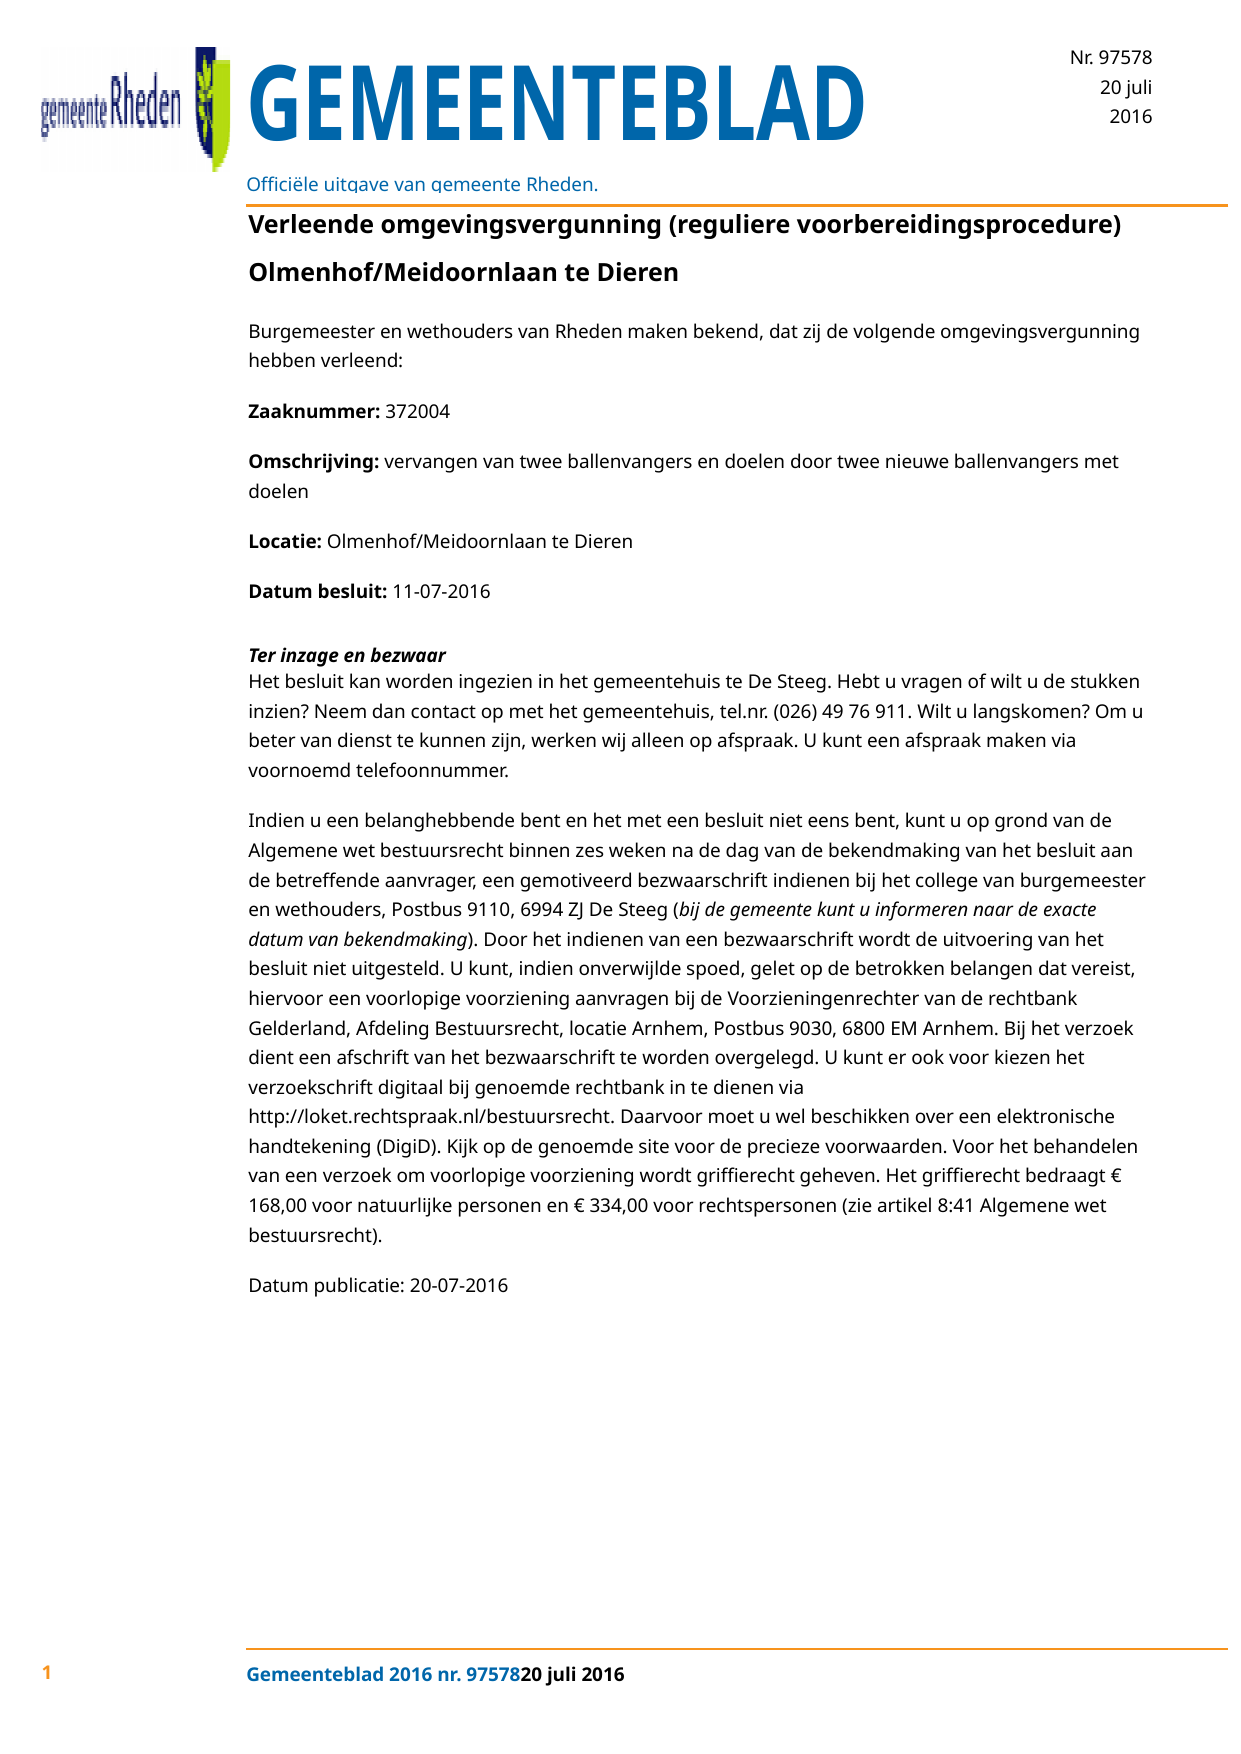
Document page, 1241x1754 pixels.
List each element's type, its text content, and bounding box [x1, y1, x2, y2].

text Indien u een belanghebbende bent en het met een besluit niet eens bent, kunt u op grond van de Algemene wet bestuursrecht binnen zes weken na de dag van de bekendmaking van het besluit aan de betreffende aanvrager, een gemotiveerd bezwaarschrift indienen bij het college van burgemeester en wethouders, Postbus 9110, 6994 ZJ De Steeg (bij de gemeente kunt u informeren naar de exacte datum van bekendmaking). Door het indienen van een bezwaarschrift wordt de uitvoering van het besluit niet uitgesteld. U kunt, indien onverwijlde spoed, gelet op de betrokken belangen dat vereist, hiervoor een voorlopige voorziening aanvragen bij de Voorzieningenrechter van de rechtbank Gelderland, Afdeling Bestuursrecht, locatie Arnhem, Postbus 9030, 6800 EM Arnhem. Bij het verzoek dient een afschrift van het bezwaarschrift te worden overgelegd. U kunt er ook voor kiezen het verzoekschrift digitaal bij genoemde rechtbank in te dienen via http://loket.rechtspraak.nl/bestuursrecht. Daarvoor moet u wel beschikken over een elektronische handtekening (DigiD). Kijk op de genoemde site voor de precieze voorwaarden. Voor het behandelen van een verzoek om voorlopige voorziening wordt griffierecht geheven. Het griffierecht bedraagt € 168,00 voor natuurlijke personen en € 334,00 voor rechtspersonen (zie artikel 8:41 Algemene wet bestuursrecht). [248, 808, 1152, 1247]
text Zaaknummer: 372004 [248, 398, 1152, 424]
text Het besluit kan worden ingezien in het gemeentehuis te De Steeg. Hebt u vragen of wilt u de stukken inzien? Neem dan contact op met het gemeentehuis, tel.nr. (026) 49 76 911. Wilt u langskomen? Om u beter van dienst te kunnen zijn, werken wij alleen op afspraak. U kunt een afspraak maken via voornoemd telefoonnummer. [248, 668, 1152, 783]
text Locatie: Olmenhof/Meidoornlaan te Dieren [248, 528, 1152, 554]
picture [41, 47, 231, 172]
text Datum besluit: 11-07-2016 [248, 579, 1152, 604]
text Omschrijving: vervangen van twee ballenvangers en doelen door twee nieuwe ballenvangers met doelen [248, 448, 1152, 504]
text Verleende omgevingsvergunning (reguliere voorbereidingsprocedure) Olmenhof/Meidoornlaan te Dieren [248, 207, 1152, 288]
text Burgemeester en wethouders van Rheden maken bekend, dat zij de volgende omgevingsvergunning hebben verleend: [248, 318, 1152, 373]
text Ter inzage en bezwaar [248, 643, 1152, 668]
text Datum publicatie: 20-07-2016 [248, 1272, 1152, 1298]
